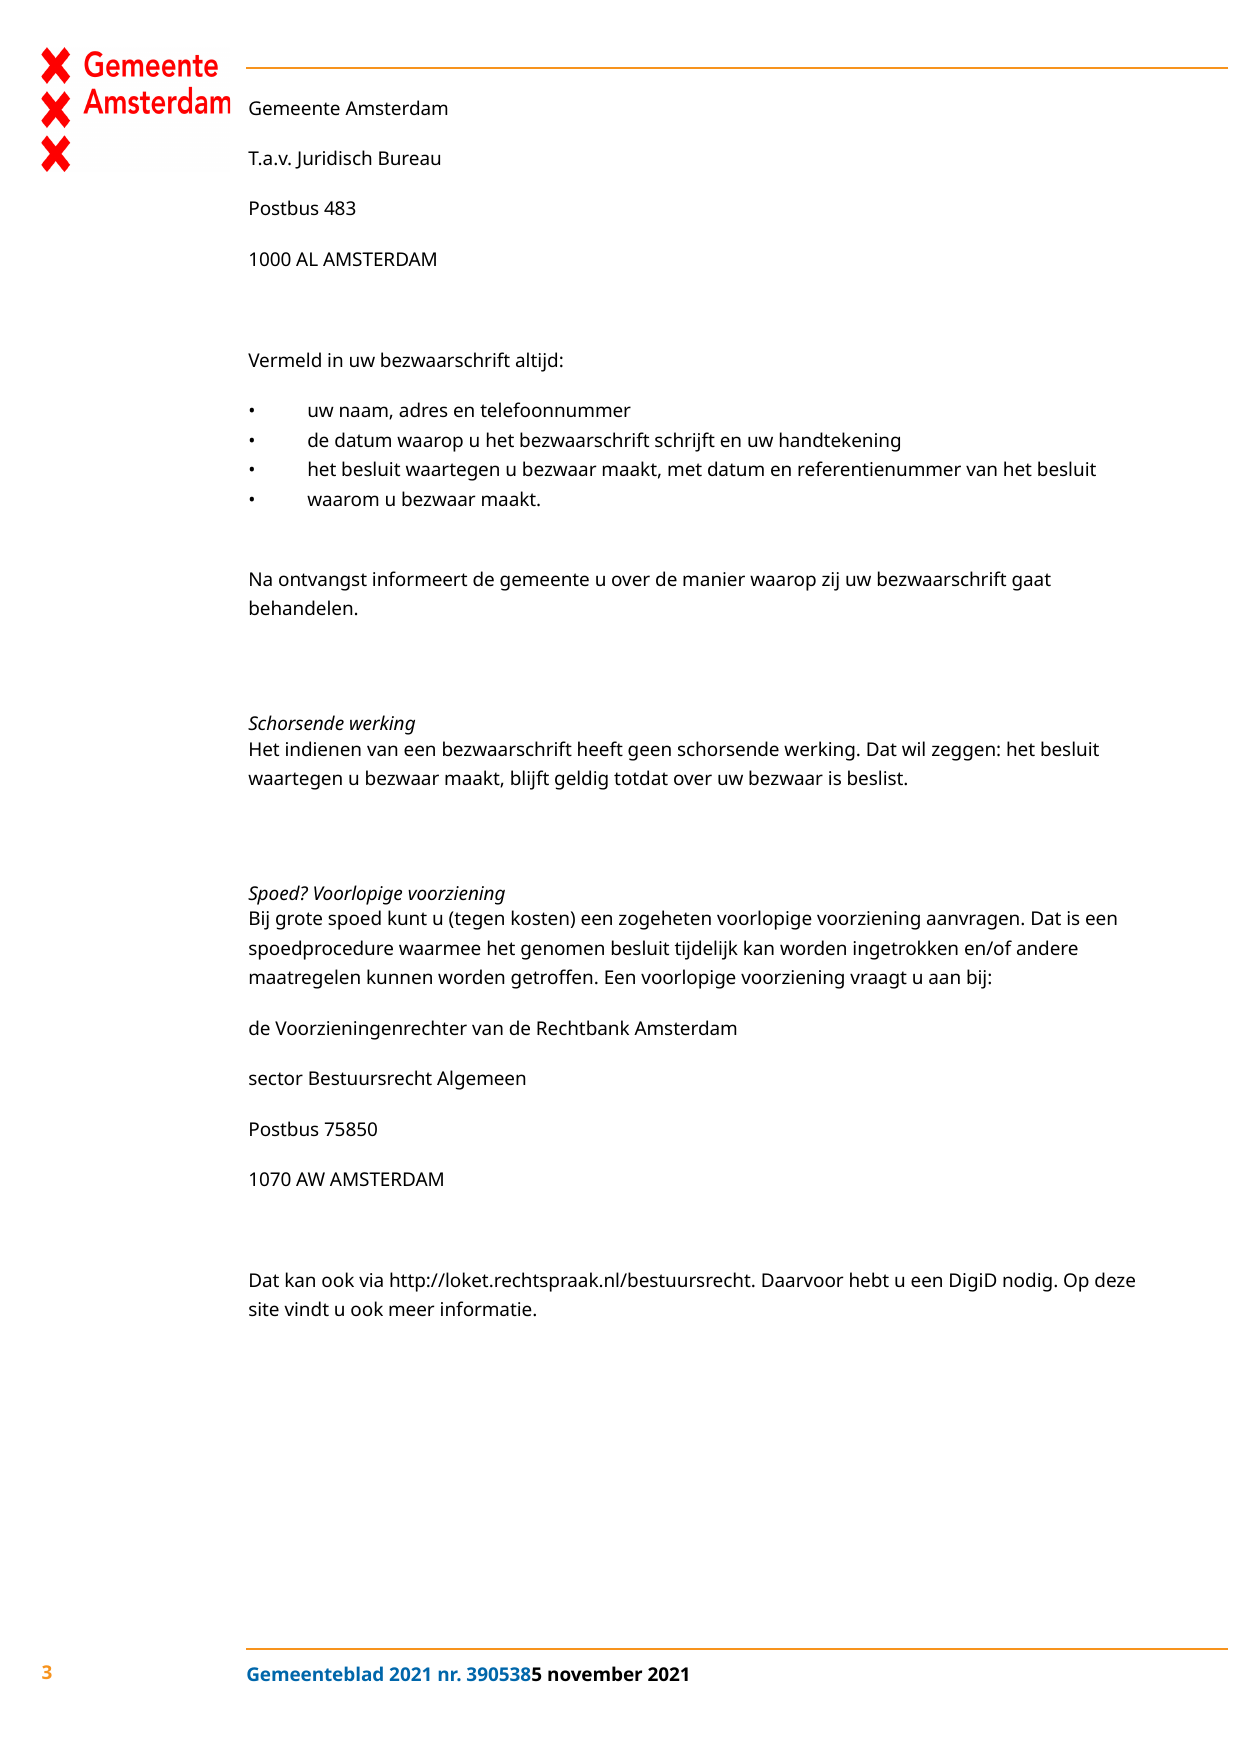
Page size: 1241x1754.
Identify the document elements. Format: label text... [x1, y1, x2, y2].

text Spoed? Voorlopige voorziening [248, 880, 1152, 905]
text 1000 AL AMSTERDAM [248, 246, 1152, 272]
text sector Bestuursrecht Algemeen [248, 1065, 1152, 1091]
text Postbus 75850 [248, 1116, 1152, 1142]
list waarom u bezwaar maakt. [248, 486, 1152, 512]
text de Voorzieningenrechter van de Rechtbank Amsterdam [248, 1015, 1152, 1041]
picture [41, 47, 231, 172]
list uw naam, adres en telefoonnummer [248, 397, 1152, 423]
list het besluit waartegen u bezwaar maakt, met datum en referentienummer van het besluit [248, 456, 1152, 482]
text 1070 AW AMSTERDAM [248, 1166, 1152, 1192]
text Schorsende werking [248, 710, 1152, 736]
text Gemeente Amsterdam [248, 95, 1152, 121]
text T.a.v. Juridisch Bureau [248, 145, 1152, 171]
text Het indienen van een bezwaarschrift heeft geen schorsende werking. Dat wil zeggen: het besluit waartegen u bezwaar maakt, blijft geldig totdat over uw bezwaar is beslist. [248, 736, 1152, 791]
list de datum waarop u het bezwaarschrift schrijft en uw handtekening [248, 427, 1152, 453]
text Na ontvangst informeert de gemeente u over de manier waarop zij uw bezwaarschrift gaat behandelen. [248, 566, 1152, 621]
text Vermeld in uw bezwaarschrift altijd: [248, 347, 1152, 373]
text Bij grote spoed kunt u (tegen kosten) een zogeheten voorlopige voorziening aanvragen. Dat is een spoedprocedure waarmee het genomen besluit tijdelijk kan worden ingetrokken en/of andere maatregelen kunnen worden getroffen. Een voorlopige voorziening vraagt u aan bij: [248, 905, 1152, 990]
text Postbus 483 [248, 196, 1152, 221]
text Dat kan ook via http://loket.rechtspraak.nl/bestuursrecht. Daarvoor hebt u een DigiD nodig. Op deze site vindt u ook meer informatie. [248, 1267, 1152, 1322]
